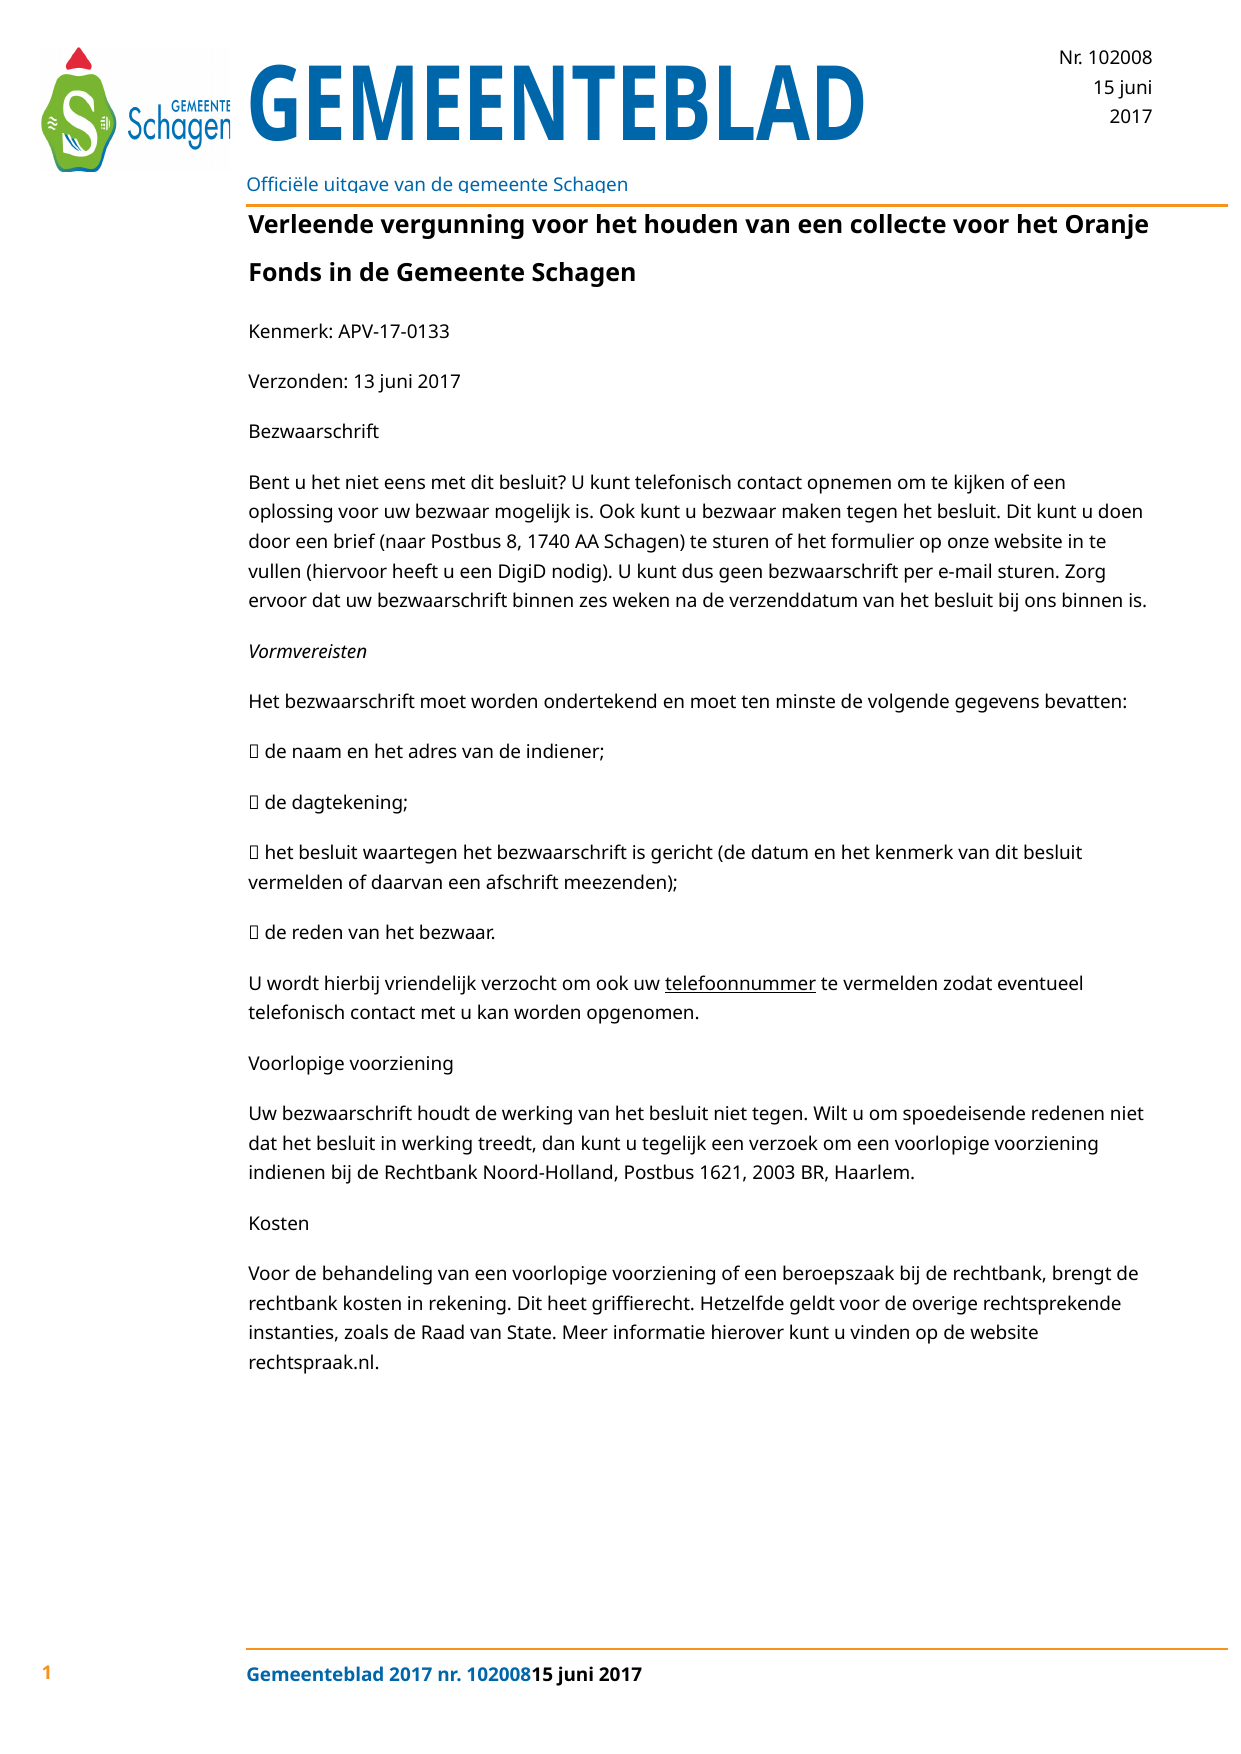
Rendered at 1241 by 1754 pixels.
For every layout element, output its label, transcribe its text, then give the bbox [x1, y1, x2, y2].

text  de naam en het adres van de indiener; [248, 739, 1152, 764]
text Voorlopige voorziening [248, 1050, 1152, 1076]
text Kosten [248, 1210, 1152, 1236]
picture [41, 47, 231, 172]
text Uw bezwaarschrift houdt de werking van het besluit niet tegen. Wilt u om spoedeisende redenen niet dat het besluit in werking treedt, dan kunt u tegelijk een verzoek om een voorlopige voorziening indienen bij de Rechtbank Noord-Holland, Postbus 1621, 2003 BR, Haarlem. [248, 1100, 1152, 1185]
text Voor de behandeling van een voorlopige voorziening of een beroepszaak bij de rechtbank, brengt de rechtbank kosten in rekening. Dit heet griffierecht. Hetzelfde geldt voor de overige rechtsprekende instanties, zoals de Raad van State. Meer informatie hierover kunt u vinden op de website rechtspraak.nl. [248, 1260, 1152, 1375]
text Het bezwaarschrift moet worden ondertekend en moet ten minste de volgende gegevens bevatten: [248, 688, 1152, 714]
text U wordt hierbij vriendelijk verzocht om ook uw telefoonnummer te vermelden zodat eventueel telefonisch contact met u kan worden opgenomen. [248, 970, 1152, 1025]
text Bent u het niet eens met dit besluit? U kunt telefonisch contact opnemen om te kijken of een oplossing voor uw bezwaar mogelijk is. Ook kunt u bezwaar maken tegen het besluit. Dit kunt u doen door een brief (naar Postbus 8, 1740 AA Schagen) te sturen of het formulier op onze website in te vullen (hiervoor heeft u een DigiD nodig). U kunt dus geen bezwaarschrift per e-mail sturen. Zorg ervoor dat uw bezwaarschrift binnen zes weken na de verzenddatum van het besluit bij ons binnen is. [248, 469, 1152, 613]
text Verzonden: 13 juni 2017 [248, 368, 1152, 394]
text Kenmerk: APV-17-0133 [248, 318, 1152, 344]
text Bezwaarschrift [248, 419, 1152, 444]
text  de reden van het bezwaar. [248, 919, 1152, 945]
text Vormvereisten [248, 638, 1152, 664]
text Verleende vergunning voor het houden van een collecte voor het Oranje Fonds in de Gemeente Schagen [248, 207, 1152, 288]
text  het besluit waartegen het bezwaarschrift is gericht (de datum en het kenmerk van dit besluit vermelden of daarvan een afschrift meezenden); [248, 839, 1152, 895]
text  de dagtekening; [248, 789, 1152, 815]
